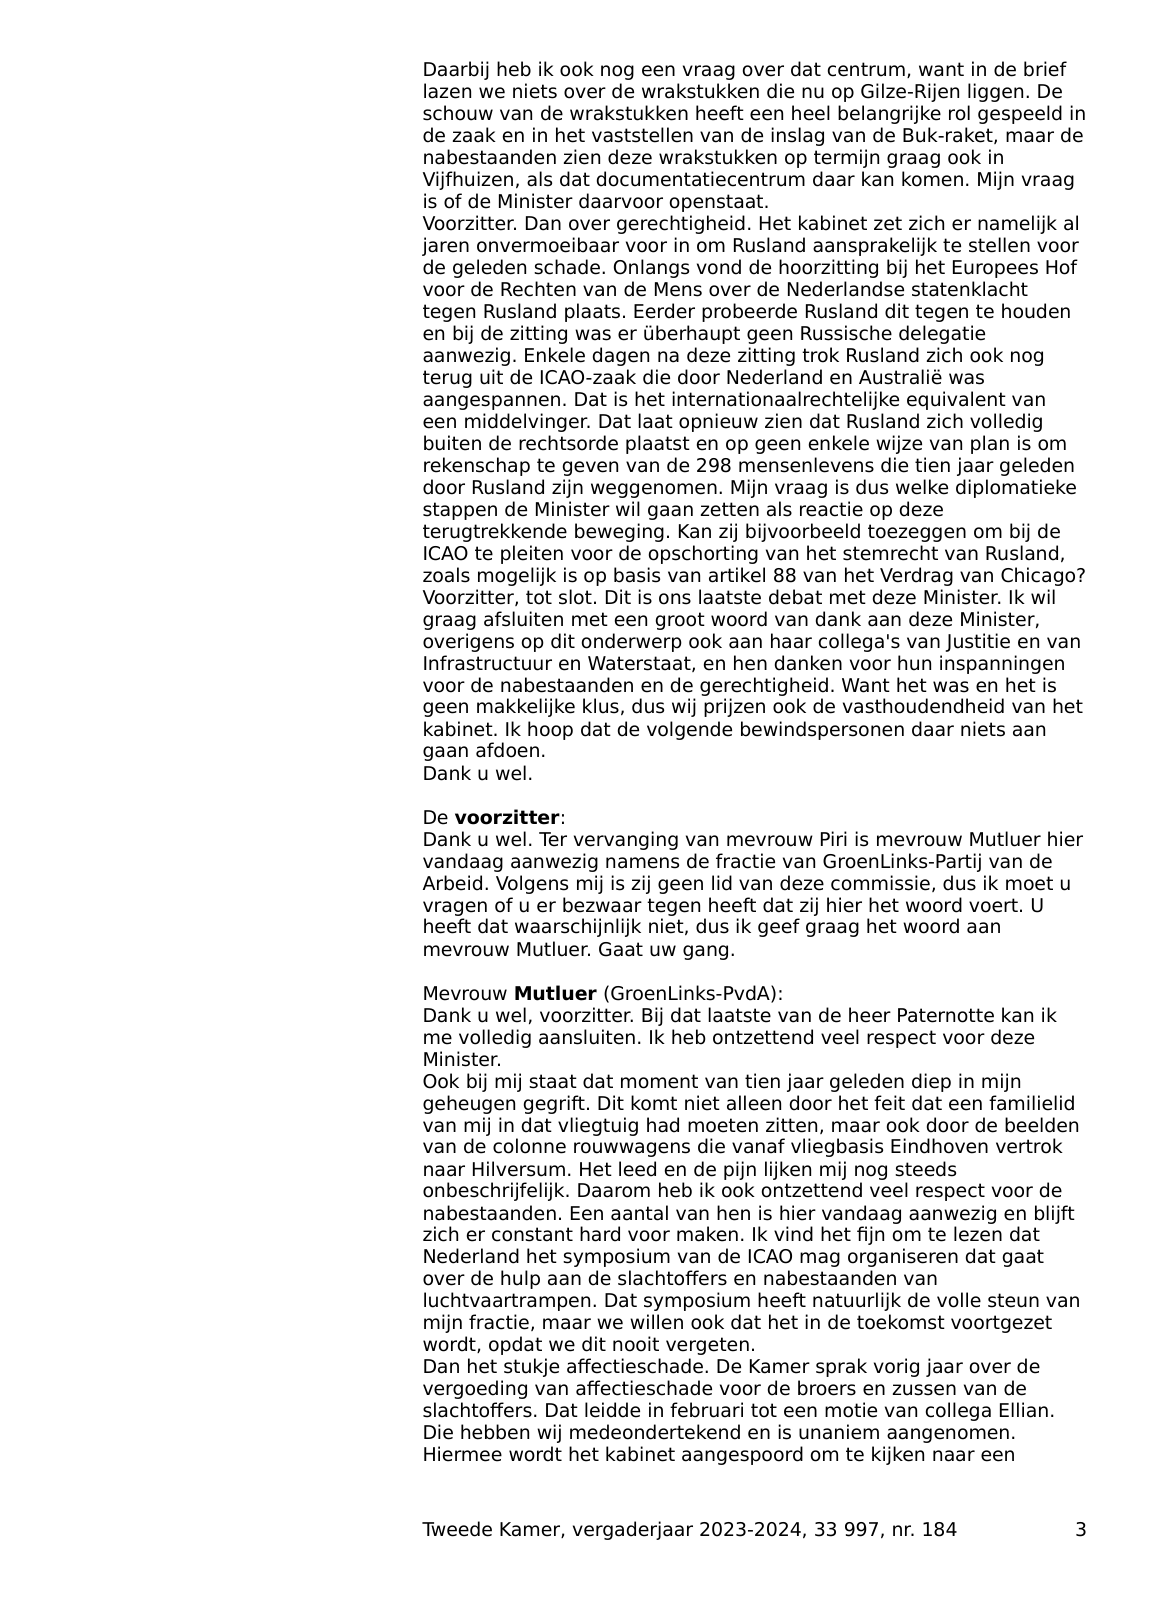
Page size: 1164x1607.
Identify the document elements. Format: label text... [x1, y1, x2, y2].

text Dan het stukje affectieschade. De Kamer sprak vorig jaar over de vergoeding van affectieschade voor de broers en zussen van de slachtoffers. Dat leidde in februari tot een motie van collega Ellian. Die hebben wij medeondertekend en is unaniem aangenomen. Hiermee wordt het kabinet aangespoord om te kijken naar een [422, 1356, 1087, 1466]
text Dank u wel. [422, 762, 1087, 784]
text Voorzitter. Dan over gerechtigheid. Het kabinet zet zich er namelijk al jaren onvermoeibaar voor in om Rusland aansprakelijk te stellen voor de geleden schade. Onlangs vond de hoorzitting bij het Europees Hof voor de Rechten van de Mens over de Nederlandse statenklacht tegen Rusland plaats. Eerder probeerde Rusland dit tegen te houden en bij de zitting was er überhaupt geen Russische delegatie aanwezig. Enkele dagen na deze zitting trok Rusland zich ook nog terug uit de ICAO-zaak die door Nederland en Australië was aangespannen. Dat is het internationaalrechtelijke equivalent van een middelvinger. Dat laat opnieuw zien dat Rusland zich volledig buiten de rechtsorde plaatst en op geen enkele wijze van plan is om rekenschap te geven van de 298 mensenlevens die tien jaar geleden door Rusland zijn weggenomen. Mijn vraag is dus welke diplomatieke stappen de Minister wil gaan zetten als reactie op deze terugtrekkende beweging. Kan zij bijvoorbeeld toezeggen om bij de ICAO te pleiten voor de opschorting van het stemrecht van Rusland, zoals mogelijk is op basis van artikel 88 van het Verdrag van Chicago? [422, 213, 1087, 587]
text Voorzitter, tot slot. Dit is ons laatste debat met deze Minister. Ik wil graag afsluiten met een groot woord van dank aan deze Minister, overigens op dit onderwerp ook aan haar collega's van Justitie en van Infrastructuur en Waterstaat, en hen danken voor hun inspanningen voor de nabestaanden en de gerechtigheid. Want het was en het is geen makkelijke klus, dus wij prijzen ook de vasthoudendheid van het kabinet. Ik hoop dat de volgende bewindspersonen daar niets aan gaan afdoen. [422, 587, 1087, 762]
text Mevrouw Mutluer (GroenLinks-PvdA): [422, 983, 1087, 1004]
text Ook bij mij staat dat moment van tien jaar geleden diep in mijn geheugen gegrift. Dit komt niet alleen door het feit dat een familielid van mij in dat vliegtuig had moeten zitten, maar ook door de beelden van de colonne rouwwagens die vanaf vliegbasis Eindhoven vertrok naar Hilversum. Het leed en de pijn lijken mij nog steeds onbeschrijfelijk. Daarom heb ik ook ontzettend veel respect voor de nabestaanden. Een aantal van hen is hier vandaag aanwezig en blijft zich er constant hard voor maken. Ik vind het fijn om te lezen dat Nederland het symposium van de ICAO mag organiseren dat gaat over de hulp aan de slachtoffers en nabestaanden van luchtvaartrampen. Dat symposium heeft natuurlijk de volle steun van mijn fractie, maar we willen ook dat het in de toekomst voortgezet wordt, opdat we dit nooit vergeten. [422, 1071, 1087, 1356]
text Dank u wel. Ter vervanging van mevrouw Piri is mevrouw Mutluer hier vandaag aanwezig namens de fractie van GroenLinks-Partij van de Arbeid. Volgens mij is zij geen lid van deze commissie, dus ik moet u vragen of u er bezwaar tegen heeft dat zij hier het woord voert. U heeft dat waarschijnlijk niet, dus ik geef graag het woord aan mevrouw Mutluer. Gaat uw gang. [422, 828, 1087, 960]
text Daarbij heb ik ook nog een vraag over dat centrum, want in de brief lazen we niets over de wrakstukken die nu op Gilze-Rijen liggen. De schouw van de wrakstukken heeft een heel belangrijke rol gespeeld in de zaak en in het vaststellen van de inslag van de Buk-raket, maar de nabestaanden zien deze wrakstukken op termijn graag ook in Vijfhuizen, als dat documentatiecentrum daar kan komen. Mijn vraag is of de Minister daarvoor openstaat. [422, 59, 1087, 213]
text De voorzitter: [422, 807, 1087, 828]
text Dank u wel, voorzitter. Bij dat laatste van de heer Paternotte kan ik me volledig aansluiten. Ik heb ontzettend veel respect voor deze Minister. [422, 1004, 1087, 1071]
